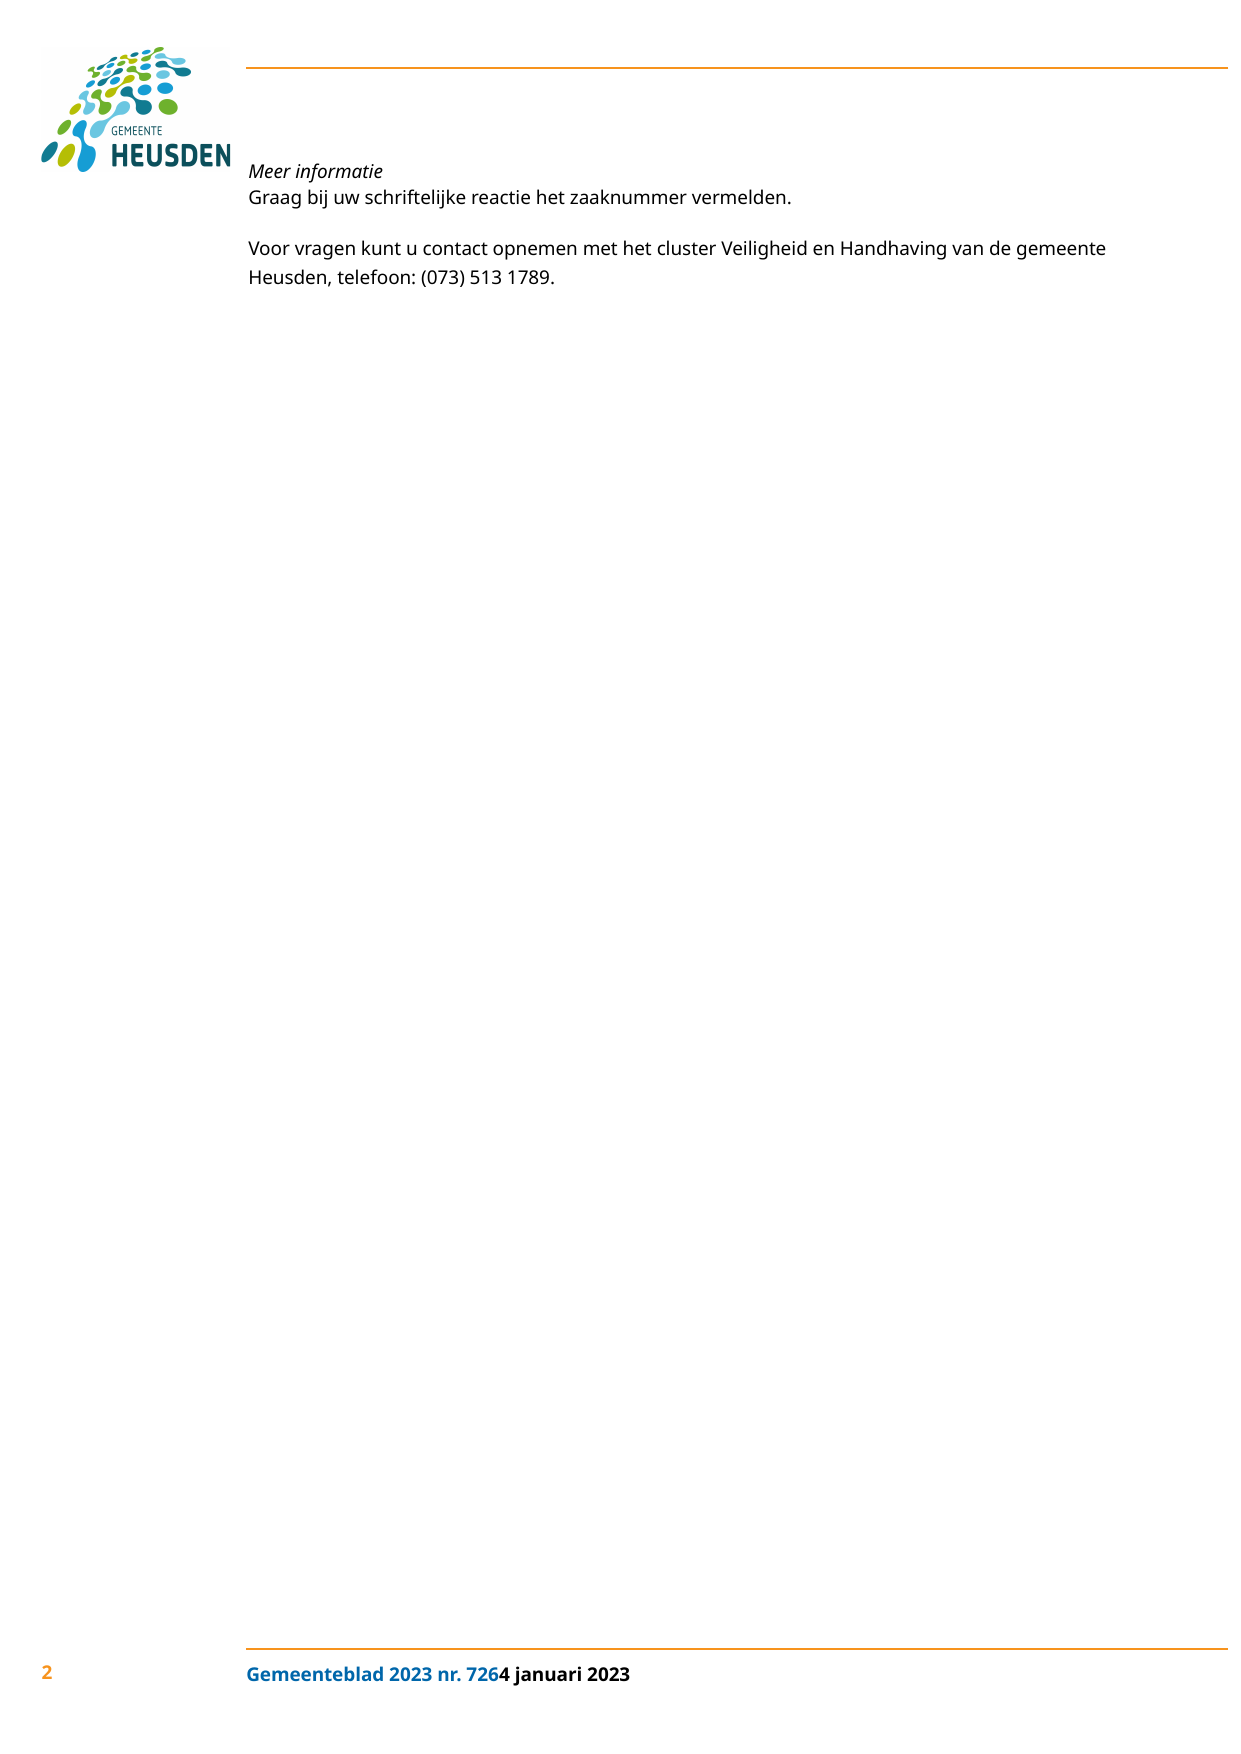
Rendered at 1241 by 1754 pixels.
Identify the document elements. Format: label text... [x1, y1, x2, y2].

picture [41, 47, 231, 172]
text Meer informatie [248, 159, 1152, 184]
text Graag bij uw schriftelijke reactie het zaaknummer vermelden. [248, 184, 1152, 210]
text Voor vragen kunt u contact opnemen met het cluster Veiligheid en Handhaving van de gemeente Heusden, telefoon: (073) 513 1789. [248, 235, 1152, 290]
